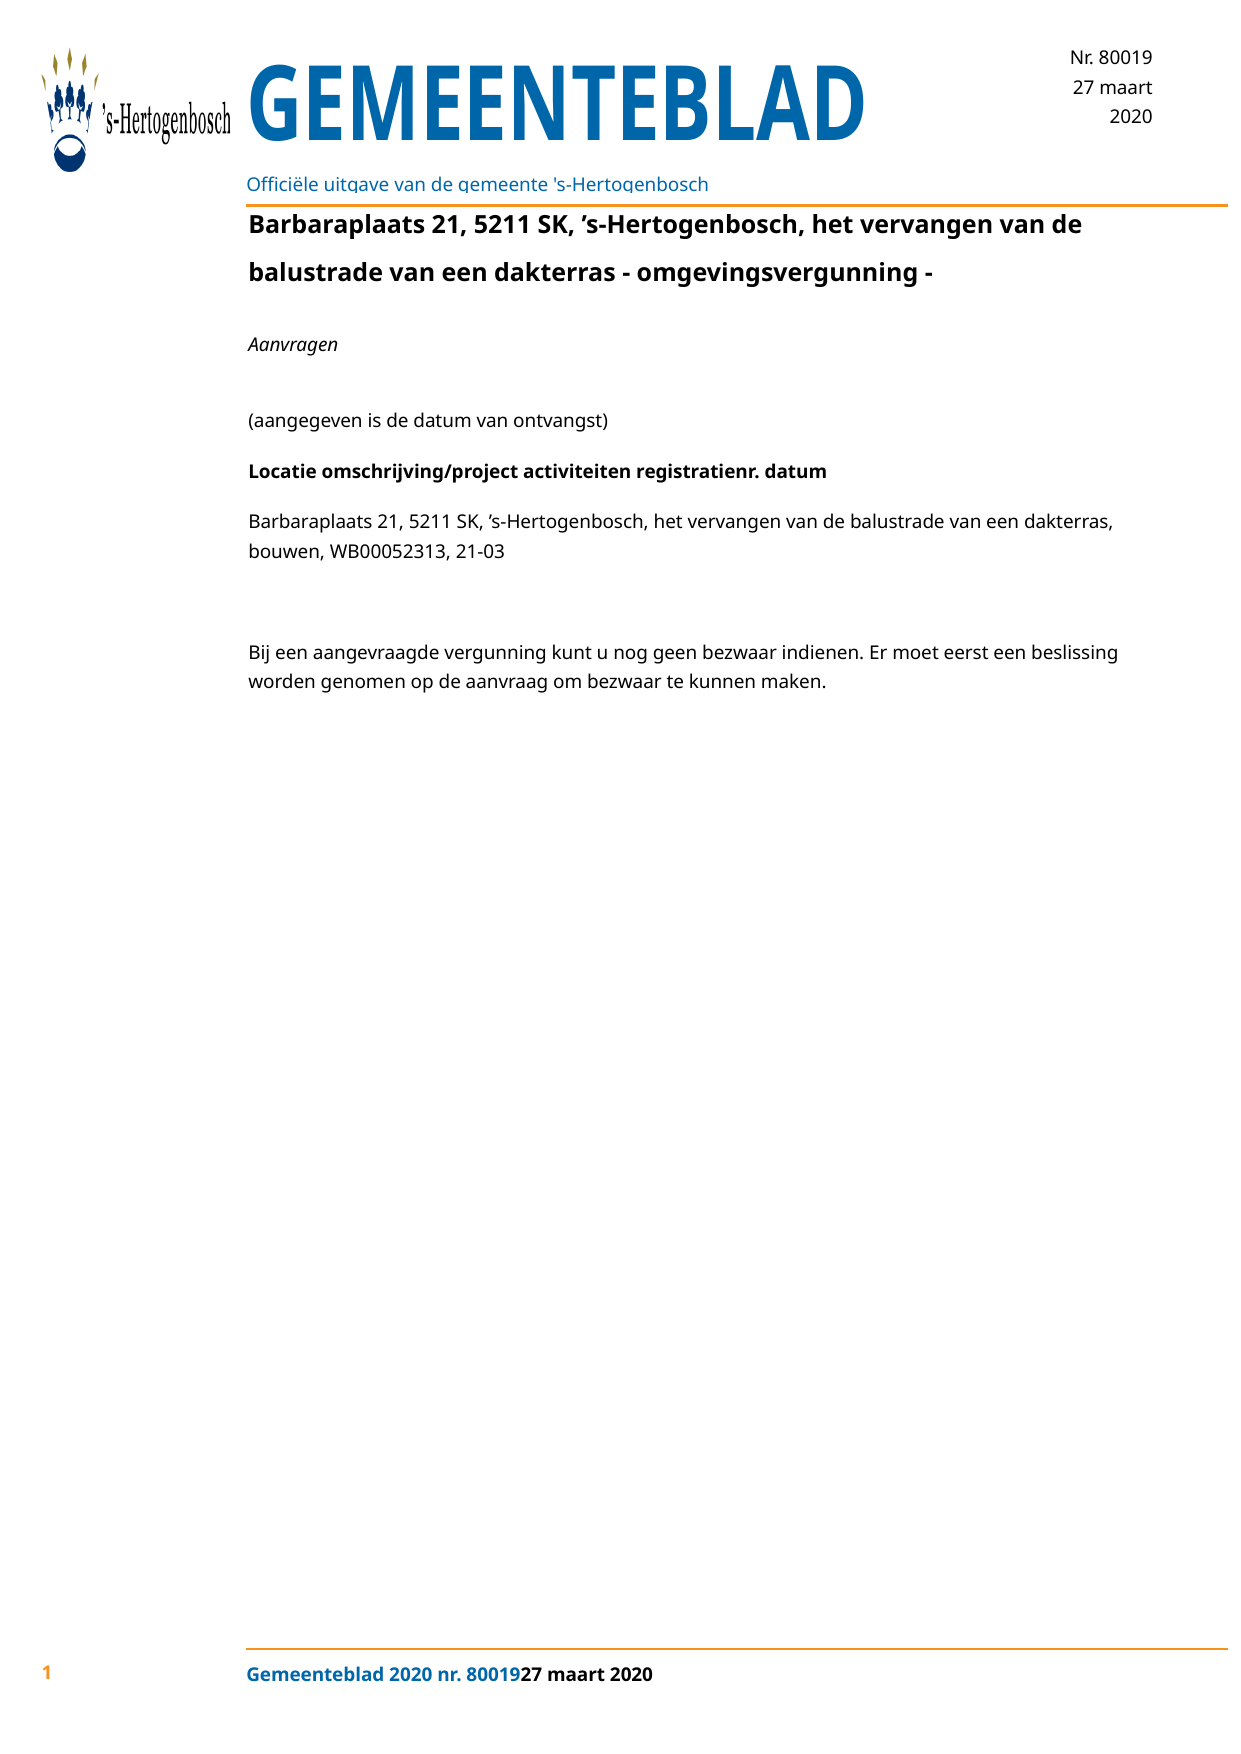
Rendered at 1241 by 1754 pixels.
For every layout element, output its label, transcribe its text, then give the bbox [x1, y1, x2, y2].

text Bij een aangevraagde vergunning kunt u nog geen bezwaar indienen. Er moet eerst een beslissing worden genomen op de aanvraag om bezwaar te kunnen maken. [248, 639, 1152, 694]
text Aanvragen [248, 331, 1152, 357]
text Locatie omschrijving/project activiteiten registratienr. datum [248, 458, 1152, 484]
picture [41, 47, 231, 172]
text Barbaraplaats 21, 5211 SK, ’s-Hertogenbosch, het vervangen van de balustrade van een dakterras, bouwen, WB00052313, 21-03 [248, 508, 1152, 564]
text Barbaraplaats 21, 5211 SK, ’s-Hertogenbosch, het vervangen van de balustrade van een dakterras - omgevingsvergunning - [248, 207, 1152, 288]
text (aangegeven is de datum van ontvangst) [248, 408, 1152, 433]
